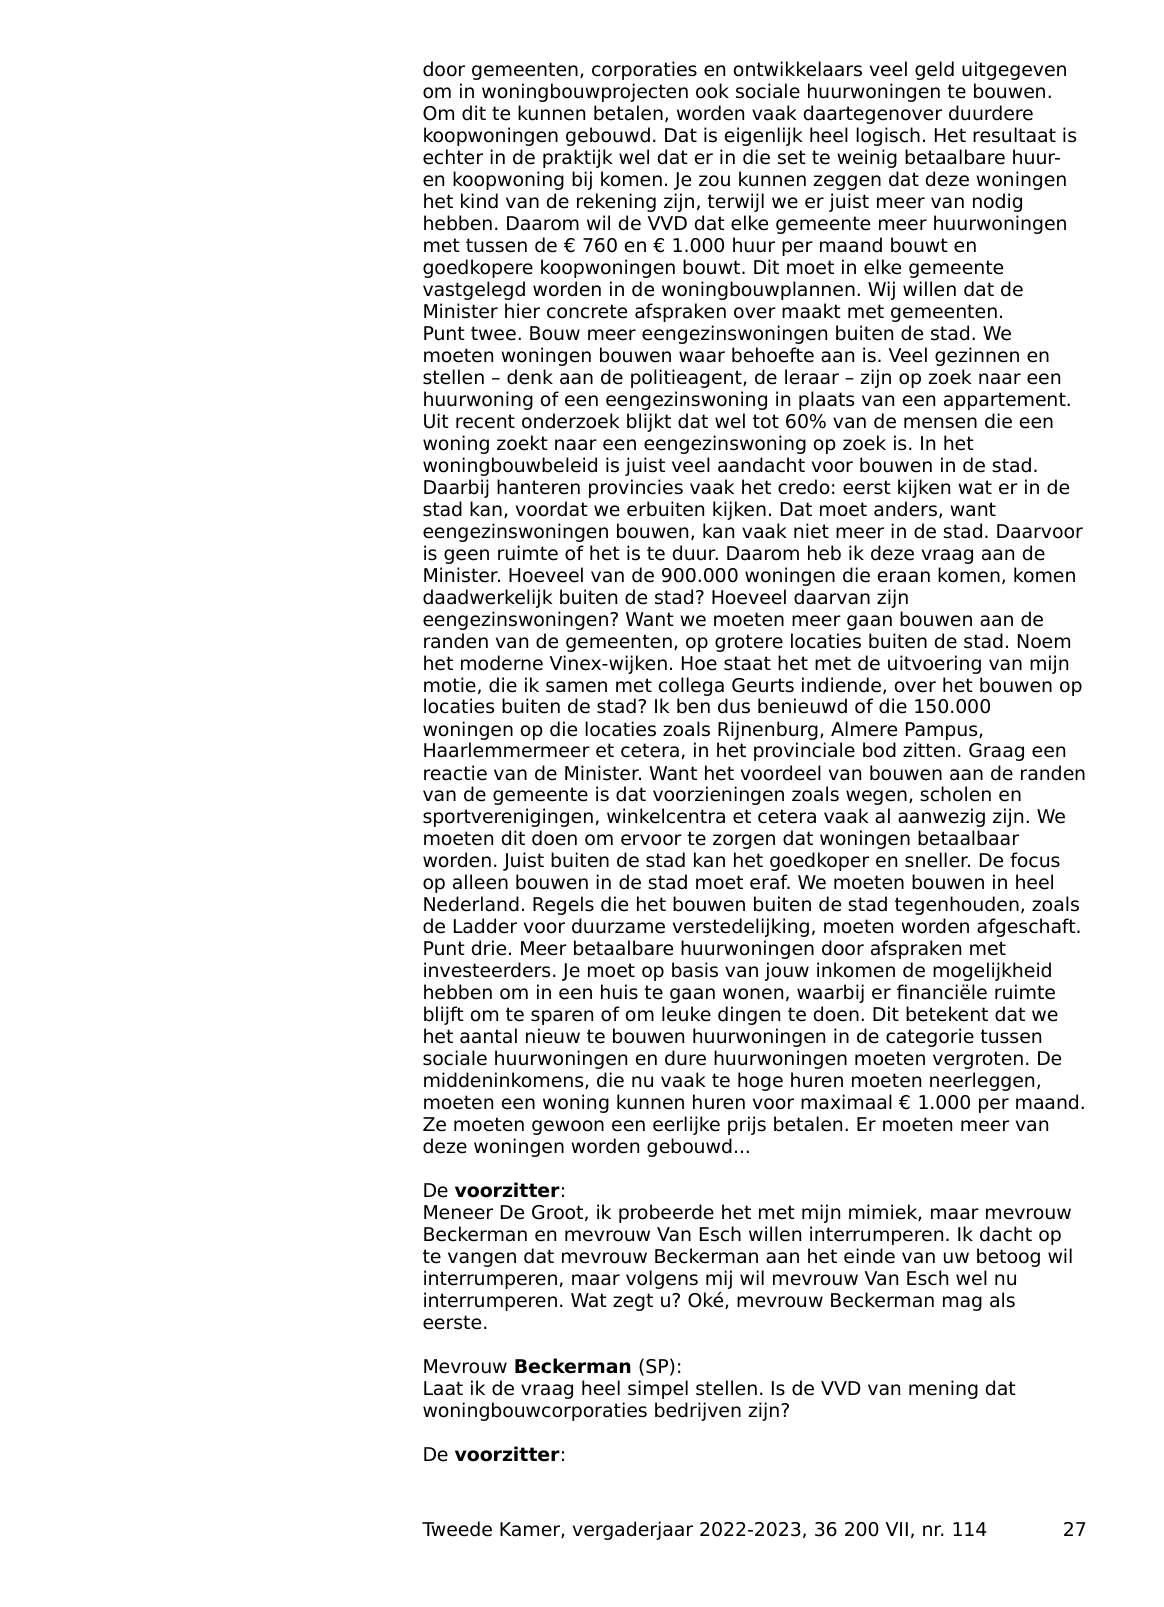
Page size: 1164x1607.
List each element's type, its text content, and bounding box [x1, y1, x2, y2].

text Punt twee. Bouw meer eengezinswoningen buiten de stad. We moeten woningen bouwen waar behoefte aan is. Veel gezinnen en stellen – denk aan de politieagent, de leraar – zijn op zoek naar een huurwoning of een eengezinswoning in plaats van een appartement. Uit recent onderzoek blijkt dat wel tot 60% van de mensen die een woning zoekt naar een eengezinswoning op zoek is. In het woningbouwbeleid is juist veel aandacht voor bouwen in de stad. Daarbij hanteren provincies vaak het credo: eerst kijken wat er in de stad kan, voordat we erbuiten kijken. Dat moet anders, want eengezinswoningen bouwen, kan vaak niet meer in de stad. Daarvoor is geen ruimte of het is te duur. Daarom heb ik deze vraag aan de Minister. Hoeveel van de 900.000 woningen die eraan komen, komen daadwerkelijk buiten de stad? Hoeveel daarvan zijn eengezinswoningen? Want we moeten meer gaan bouwen aan de randen van de gemeenten, op grotere locaties buiten de stad. Noem het moderne Vinex-wijken. Hoe staat het met de uitvoering van mijn motie, die ik samen met collega Geurts indiende, over het bouwen op locaties buiten de stad? Ik ben dus benieuwd of die 150.000 woningen op die locaties zoals Rijnenburg, Almere Pampus, Haarlemmermeer et cetera, in het provinciale bod zitten. Graag een reactie van de Minister. Want het voordeel van bouwen aan de randen van de gemeente is dat voorzieningen zoals wegen, scholen en sportverenigingen, winkelcentra et cetera vaak al aanwezig zijn. We moeten dit doen om ervoor te zorgen dat woningen betaalbaar worden. Juist buiten de stad kan het goedkoper en sneller. De focus op alleen bouwen in de stad moet eraf. We moeten bouwen in heel Nederland. Regels die het bouwen buiten de stad tegenhouden, zoals de Ladder voor duurzame verstedelijking, moeten worden afgeschaft. [422, 323, 1087, 938]
text De voorzitter: [422, 1444, 1087, 1466]
text Punt drie. Meer betaalbare huurwoningen door afspraken met investeerders. Je moet op basis van jouw inkomen de mogelijkheid hebben om in een huis te gaan wonen, waarbij er financiële ruimte blijft om te sparen of om leuke dingen te doen. Dit betekent dat we het aantal nieuw te bouwen huurwoningen in de categorie tussen sociale huurwoningen en dure huurwoningen moeten vergroten. De middeninkomens, die nu vaak te hoge huren moeten neerleggen, moeten een woning kunnen huren voor maximaal € 1.000 per maand. Ze moeten gewoon een eerlijke prijs betalen. Er moeten meer van deze woningen worden gebouwd... [422, 938, 1087, 1158]
text Mevrouw Beckerman (SP): [422, 1356, 1087, 1378]
text door gemeenten, corporaties en ontwikkelaars veel geld uitgegeven om in woningbouwprojecten ook sociale huurwoningen te bouwen. Om dit te kunnen betalen, worden vaak daartegenover duurdere koopwoningen gebouwd. Dat is eigenlijk heel logisch. Het resultaat is echter in de praktijk wel dat er in die set te weinig betaalbare huur- en koopwoning bij komen. Je zou kunnen zeggen dat deze woningen het kind van de rekening zijn, terwijl we er juist meer van nodig hebben. Daarom wil de VVD dat elke gemeente meer huurwoningen met tussen de € 760 en € 1.000 huur per maand bouwt en goedkopere koopwoningen bouwt. Dit moet in elke gemeente vastgelegd worden in de woningbouwplannen. Wij willen dat de Minister hier concrete afspraken over maakt met gemeenten. [422, 59, 1087, 323]
text De voorzitter: [422, 1180, 1087, 1202]
text Meneer De Groot, ik probeerde het met mijn mimiek, maar mevrouw Beckerman en mevrouw Van Esch willen interrumperen. Ik dacht op te vangen dat mevrouw Beckerman aan het einde van uw betoog wil interrumperen, maar volgens mij wil mevrouw Van Esch wel nu interrumperen. Wat zegt u? Oké, mevrouw Beckerman mag als eerste. [422, 1202, 1087, 1334]
text Laat ik de vraag heel simpel stellen. Is de VVD van mening dat woningbouwcorporaties bedrijven zijn? [422, 1378, 1087, 1422]
